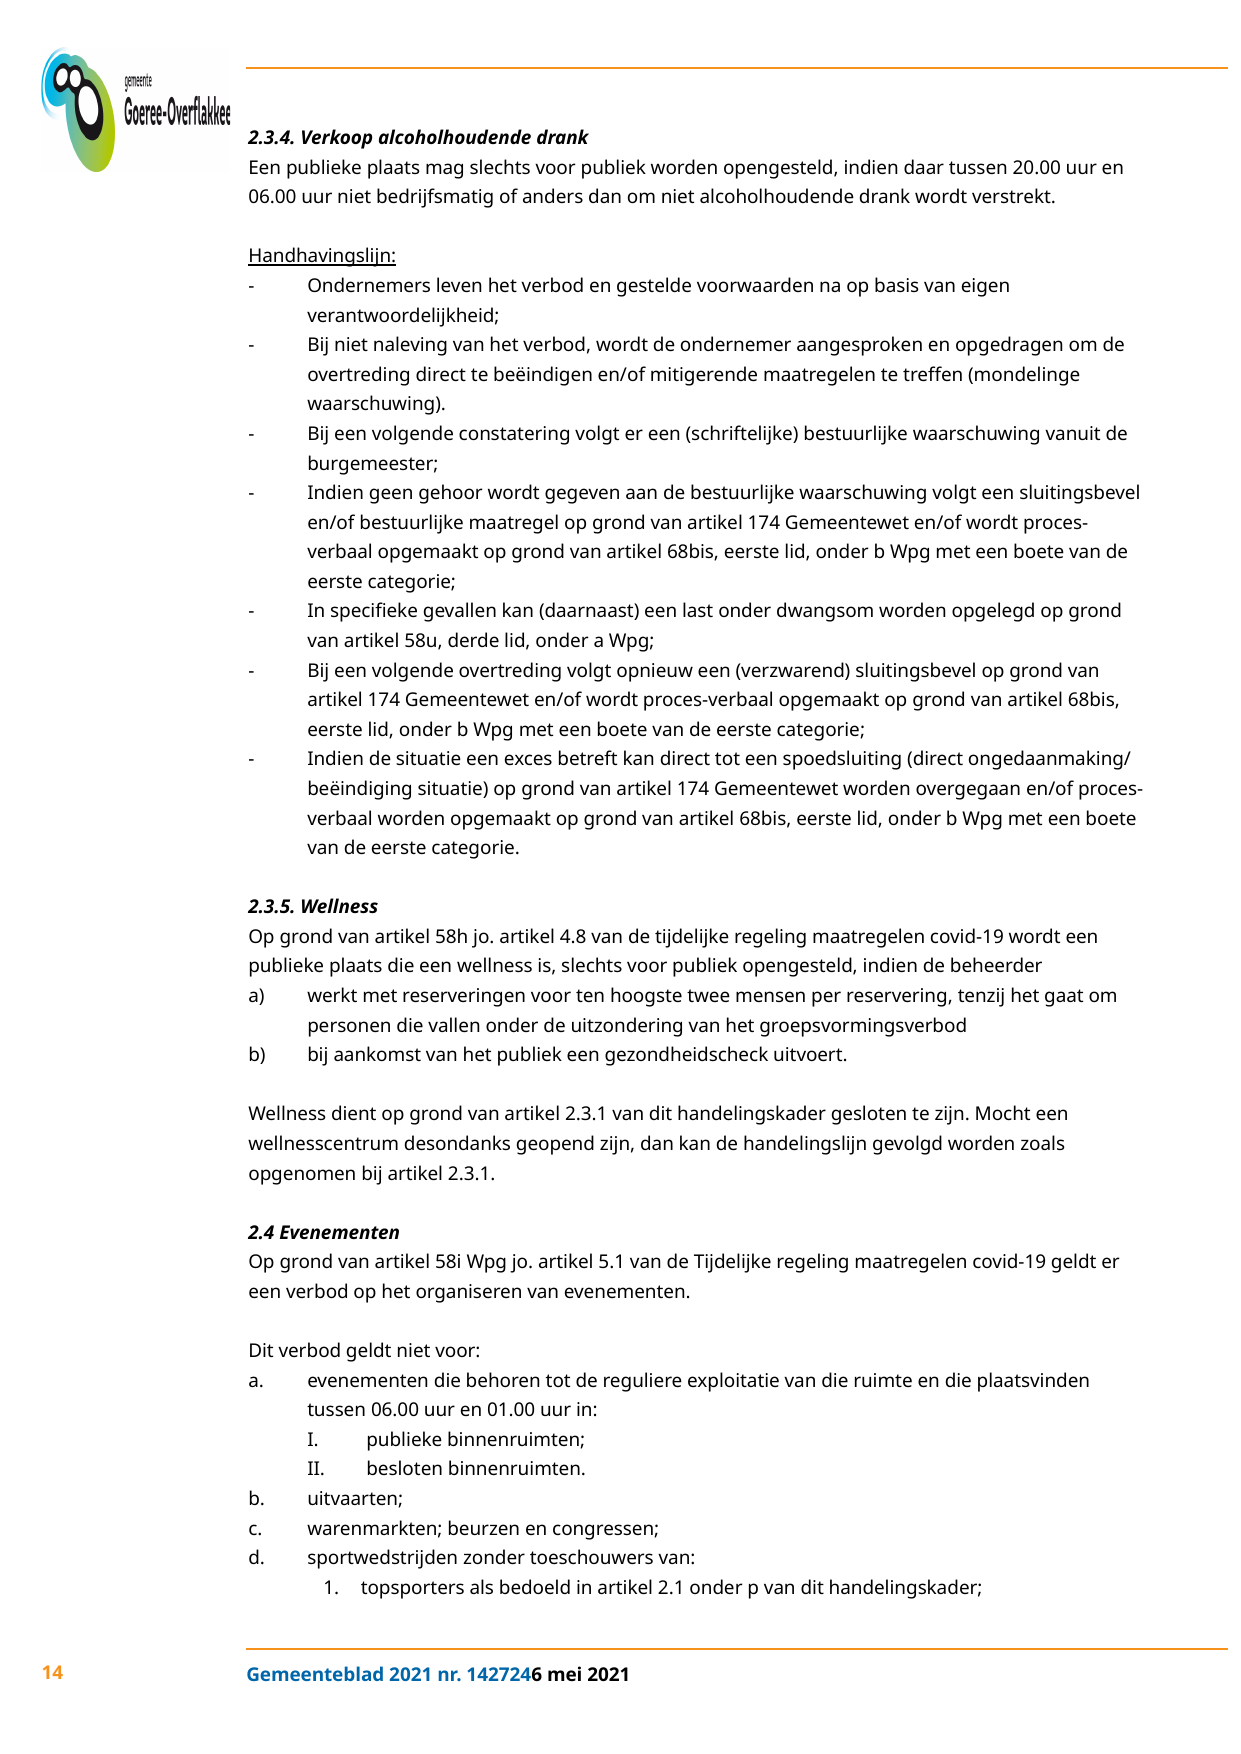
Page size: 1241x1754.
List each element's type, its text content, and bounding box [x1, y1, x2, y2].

list besloten binnenruimten. [307, 1456, 1152, 1481]
picture [41, 47, 231, 172]
list Indien de situatie een exces betreft kan direct tot een spoedsluiting (direct ongedaanmaking/ beëindiging situatie) op grond van artikel 174 Gemeentewet worden overgegaan en/of proces-verbaal worden opgemaakt op grond van artikel 68bis, eerste lid, onder b Wpg met een boete van de eerste categorie. [248, 746, 1152, 860]
text 2.3.5. Wellness [248, 893, 1152, 919]
text Dit verbod geldt niet voor: [248, 1337, 1152, 1363]
list uitvaarten; [248, 1485, 1152, 1511]
list Bij een volgende overtreding volgt opnieuw een (verzwarend) sluitingsbevel op grond van artikel 174 Gemeentewet en/of wordt proces-verbaal opgemaakt op grond van artikel 68bis, eerste lid, onder b Wpg met een boete van de eerste categorie; [248, 657, 1152, 742]
list werkt met reserveringen voor ten hoogste twee mensen per reservering, tenzij het gaat om personen die vallen onder de uitzondering van het groepsvormingsverbod [248, 982, 1152, 1038]
list bij aankomst van het publiek een gezondheidscheck uitvoert. [248, 1041, 1152, 1067]
list evenementen die behoren tot de reguliere exploitatie van die ruimte en die plaatsvinden tussen 06.00 uur en 01.00 uur in: [248, 1367, 1152, 1422]
text Op grond van artikel 58h jo. artikel 4.8 van de tijdelijke regeling maatregelen covid-19 wordt een publieke plaats die een wellness is, slechts voor publiek opengesteld, indien de beheerder [248, 923, 1152, 978]
list In specifieke gevallen kan (daarnaast) een last onder dwangsom worden opgelegd op grond van artikel 58u, derde lid, onder a Wpg; [248, 598, 1152, 653]
list Bij een volgende constatering volgt er een (schriftelijke) bestuurlijke waarschuwing vanuit de burgemeester; [248, 420, 1152, 476]
text Wellness dient op grond van artikel 2.3.1 van dit handelingskader gesloten te zijn. Mocht een wellnesscentrum desondanks geopend zijn, dan kan de handelingslijn gevolgd worden zoals opgenomen bij artikel 2.3.1. [248, 1101, 1152, 1186]
text Op grond van artikel 58i Wpg jo. artikel 5.1 van de Tijdelijke regeling maatregelen covid-19 geldt er een verbod op het organiseren van evenementen. [248, 1248, 1152, 1304]
list warenmarkten; beurzen en congressen; [248, 1515, 1152, 1541]
text 2.3.4. Verkoop alcoholhoudende drank [248, 124, 1152, 150]
text Een publieke plaats mag slechts voor publiek worden opengesteld, indien daar tussen 20.00 uur en 06.00 uur niet bedrijfsmatig of anders dan om niet alcoholhoudende drank wordt verstrekt. [248, 154, 1152, 209]
text 2.4 Evenementen [248, 1219, 1152, 1245]
list Bij niet naleving van het verbod, wordt de ondernemer aangesproken en opgedragen om de overtreding direct te beëindigen en/of mitigerende maatregelen te treffen (mondelinge waarschuwing). [248, 331, 1152, 416]
list publieke binnenruimten; [307, 1426, 1152, 1452]
text Handhavingslijn: [248, 243, 1152, 268]
list topsporters als bedoeld in artikel 2.1 onder p van dit handelingskader; [323, 1574, 1152, 1600]
list sportwedstrijden zonder toeschouwers van: [248, 1544, 1152, 1570]
list Indien geen gehoor wordt gegeven aan de bestuurlijke waarschuwing volgt een sluitingsbevel en/of bestuurlijke maatregel op grond van artikel 174 Gemeentewet en/of wordt proces-verbaal opgemaakt op grond van artikel 68bis, eerste lid, onder b Wpg met een boete van de eerste categorie; [248, 479, 1152, 594]
list Ondernemers leven het verbod en gestelde voorwaarden na op basis van eigen verantwoordelijkheid; [248, 272, 1152, 328]
